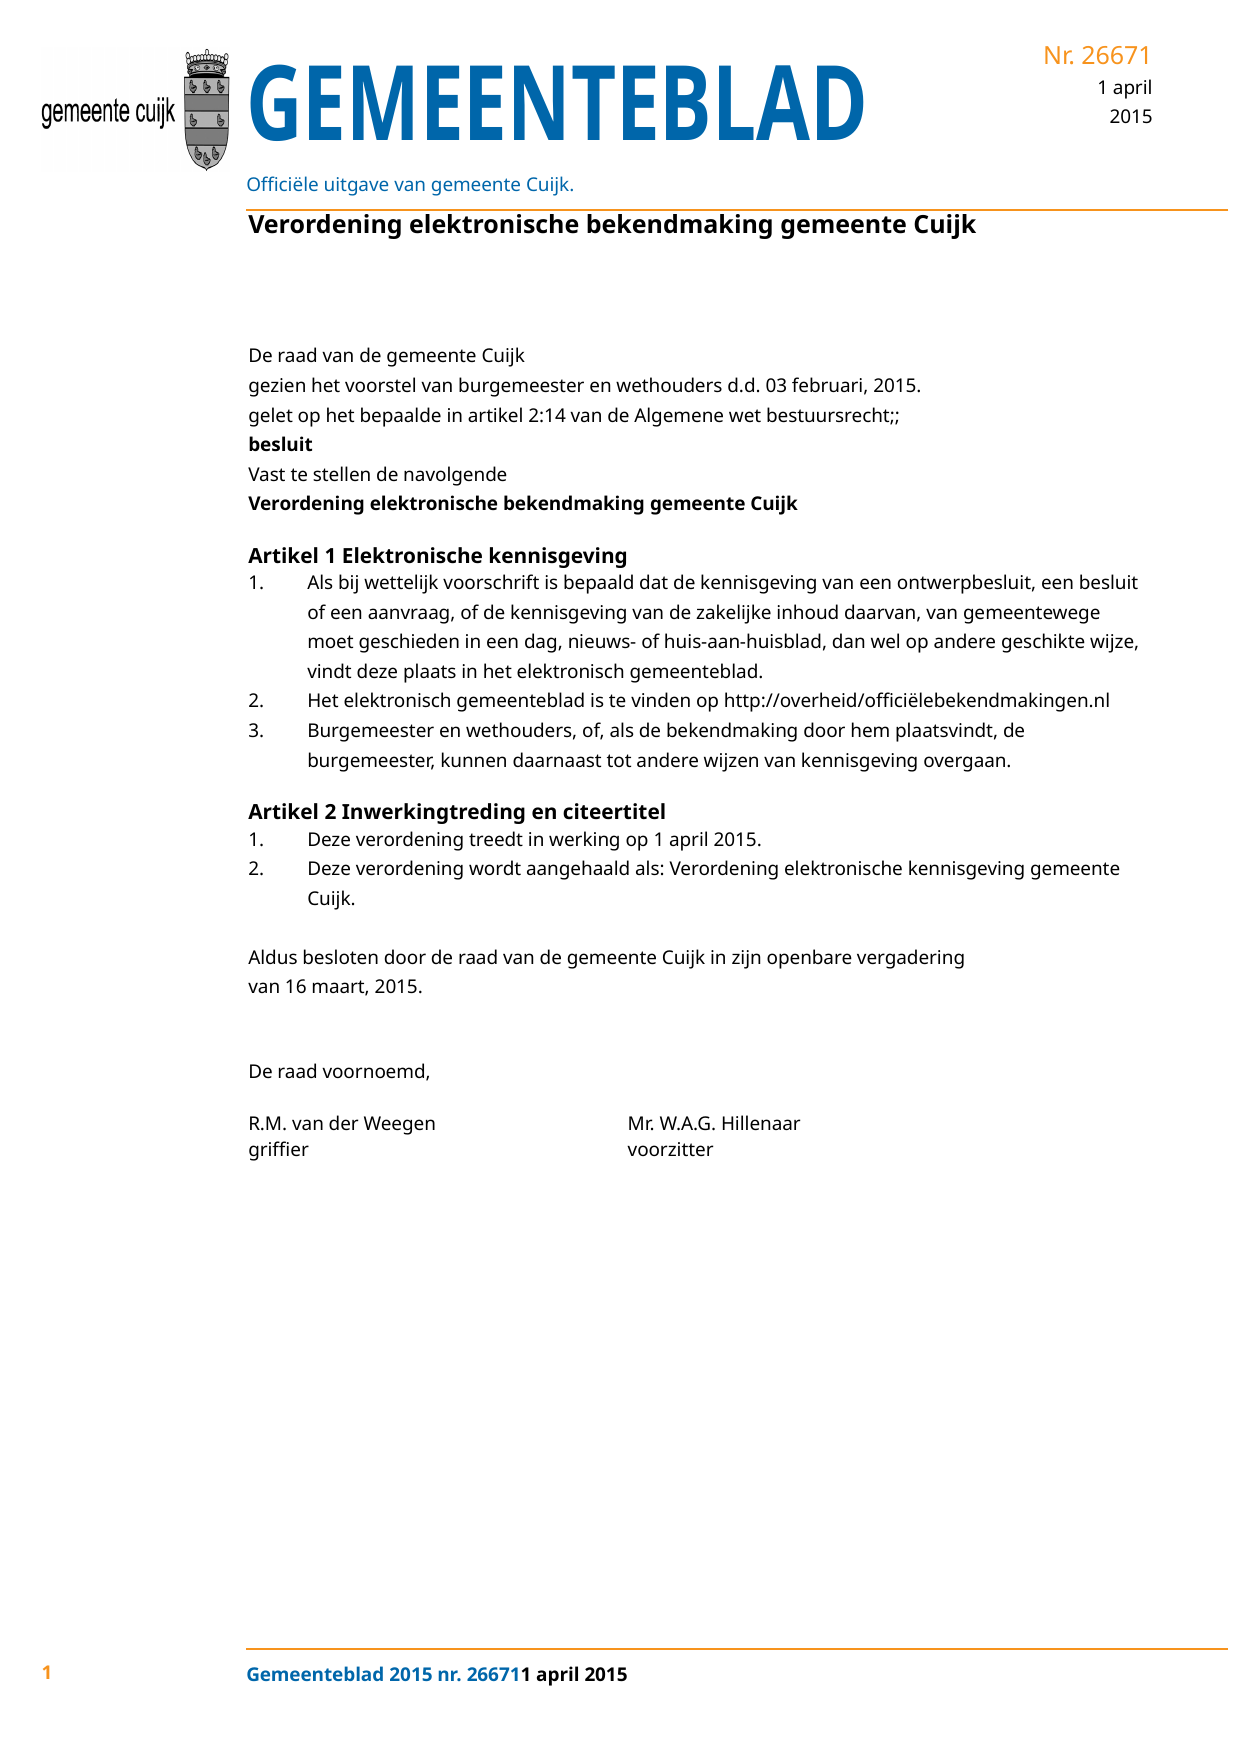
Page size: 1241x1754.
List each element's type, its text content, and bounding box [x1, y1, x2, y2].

text De raad van de gemeente Cuijk [248, 343, 1152, 368]
table_cell griffier [248, 1136, 627, 1161]
text gelet op het bepaalde in artikel 2:14 van de Algemene wet bestuursrecht;; [248, 402, 1152, 427]
text gezien het voorstel van burgemeester en wethouders d.d. 03 februari, 2015. [248, 372, 1152, 398]
list Als bij wettelijk voorschrift is bepaald dat de kennisgeving van een ontwerpbesluit, een besluit of een aanvraag, of de kennisgeving van de zakelijke inhoud daarvan, van gemeentewege moet geschieden in een dag, nieuws- of huis-aan-huisblad, dan wel op andere geschikte wijze, vindt deze plaats in het elektronisch gemeenteblad. [248, 569, 1152, 684]
text Artikel 2 Inwerkingtreding en citeertitel [248, 797, 1152, 826]
text Aldus besloten door de raad van de gemeente Cuijk in zijn openbare vergadering [248, 944, 1152, 970]
text Verordening elektronische bekendmaking gemeente Cuijk [248, 491, 1152, 516]
text Vast te stellen de navolgende [248, 461, 1152, 487]
text besluit [248, 431, 1152, 457]
list Burgemeester en wethouders, of, als de bekendmaking door hem plaatsvindt, de burgemeester, kunnen daarnaast tot andere wijzen van kennisgeving overgaan. [248, 717, 1152, 773]
table_header De raad voornoemd, [248, 1059, 627, 1084]
table_header [628, 1059, 1152, 1084]
table_cell Mr. W.A.G. Hillenaar [628, 1110, 1152, 1136]
text van 16 maart, 2015. [248, 974, 1152, 999]
picture [41, 47, 231, 172]
list Deze verordening treedt in werking op 1 april 2015. [248, 826, 1152, 851]
list Deze verordening wordt aangehaald als: Verordening elektronische kennisgeving gemeente Cuijk. [248, 855, 1152, 911]
table_cell R.M. van der Weegen [248, 1110, 627, 1136]
table_cell [628, 1084, 1152, 1110]
text Verordening elektronische bekendmaking gemeente Cuijk [248, 211, 1152, 241]
list Het elektronisch gemeenteblad is te vinden op http://overheid/officiëlebekendmakingen.nl [248, 688, 1152, 713]
table_cell [248, 1084, 627, 1110]
text Artikel 1 Elektronische kennisgeving [248, 541, 1152, 569]
table_cell voorzitter [628, 1136, 1152, 1161]
